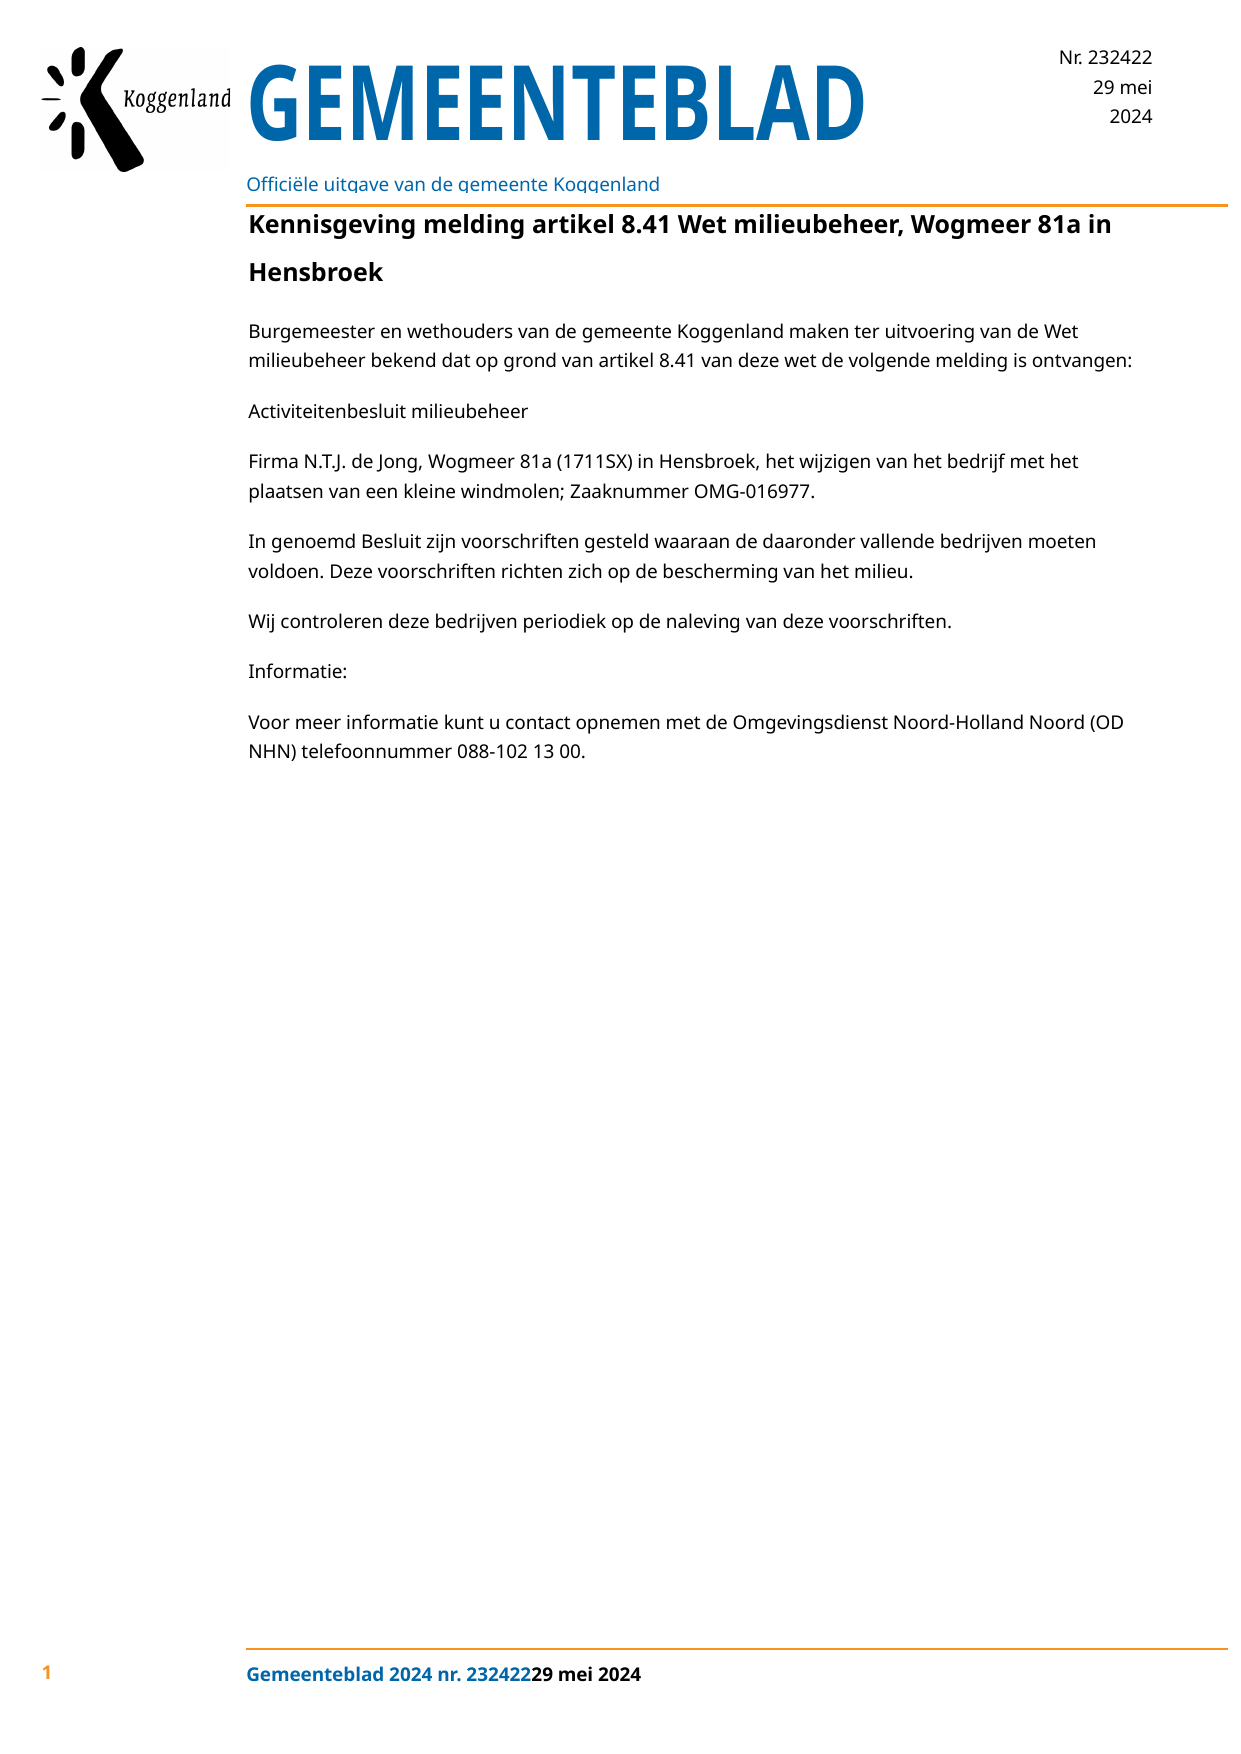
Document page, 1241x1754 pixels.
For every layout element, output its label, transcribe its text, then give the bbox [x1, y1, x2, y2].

text In genoemd Besluit zijn voorschriften gesteld waaraan de daaronder vallende bedrijven moeten voldoen. Deze voorschriften richten zich op de bescherming van het milieu. [248, 528, 1152, 584]
text Burgemeester en wethouders van de gemeente Koggenland maken ter uitvoering van de Wet milieubeheer bekend dat op grond van artikel 8.41 van deze wet de volgende melding is ontvangen: [248, 318, 1152, 373]
text Wij controleren deze bedrijven periodiek op de naleving van deze voorschriften. [248, 608, 1152, 634]
text Informatie: [248, 659, 1152, 684]
text Activiteitenbesluit milieubeheer [248, 398, 1152, 424]
text Firma N.T.J. de Jong, Wogmeer 81a (1711SX) in Hensbroek, het wijzigen van het bedrijf met het plaatsen van een kleine windmolen; Zaaknummer OMG-016977. [248, 448, 1152, 504]
text Kennisgeving melding artikel 8.41 Wet milieubeheer, Wogmeer 81a in Hensbroek [248, 207, 1152, 288]
text Voor meer informatie kunt u contact opnemen met de Omgevingsdienst Noord-Holland Noord (OD NHN) telefoonnummer 088-102 13 00. [248, 709, 1152, 764]
picture [41, 47, 231, 172]
